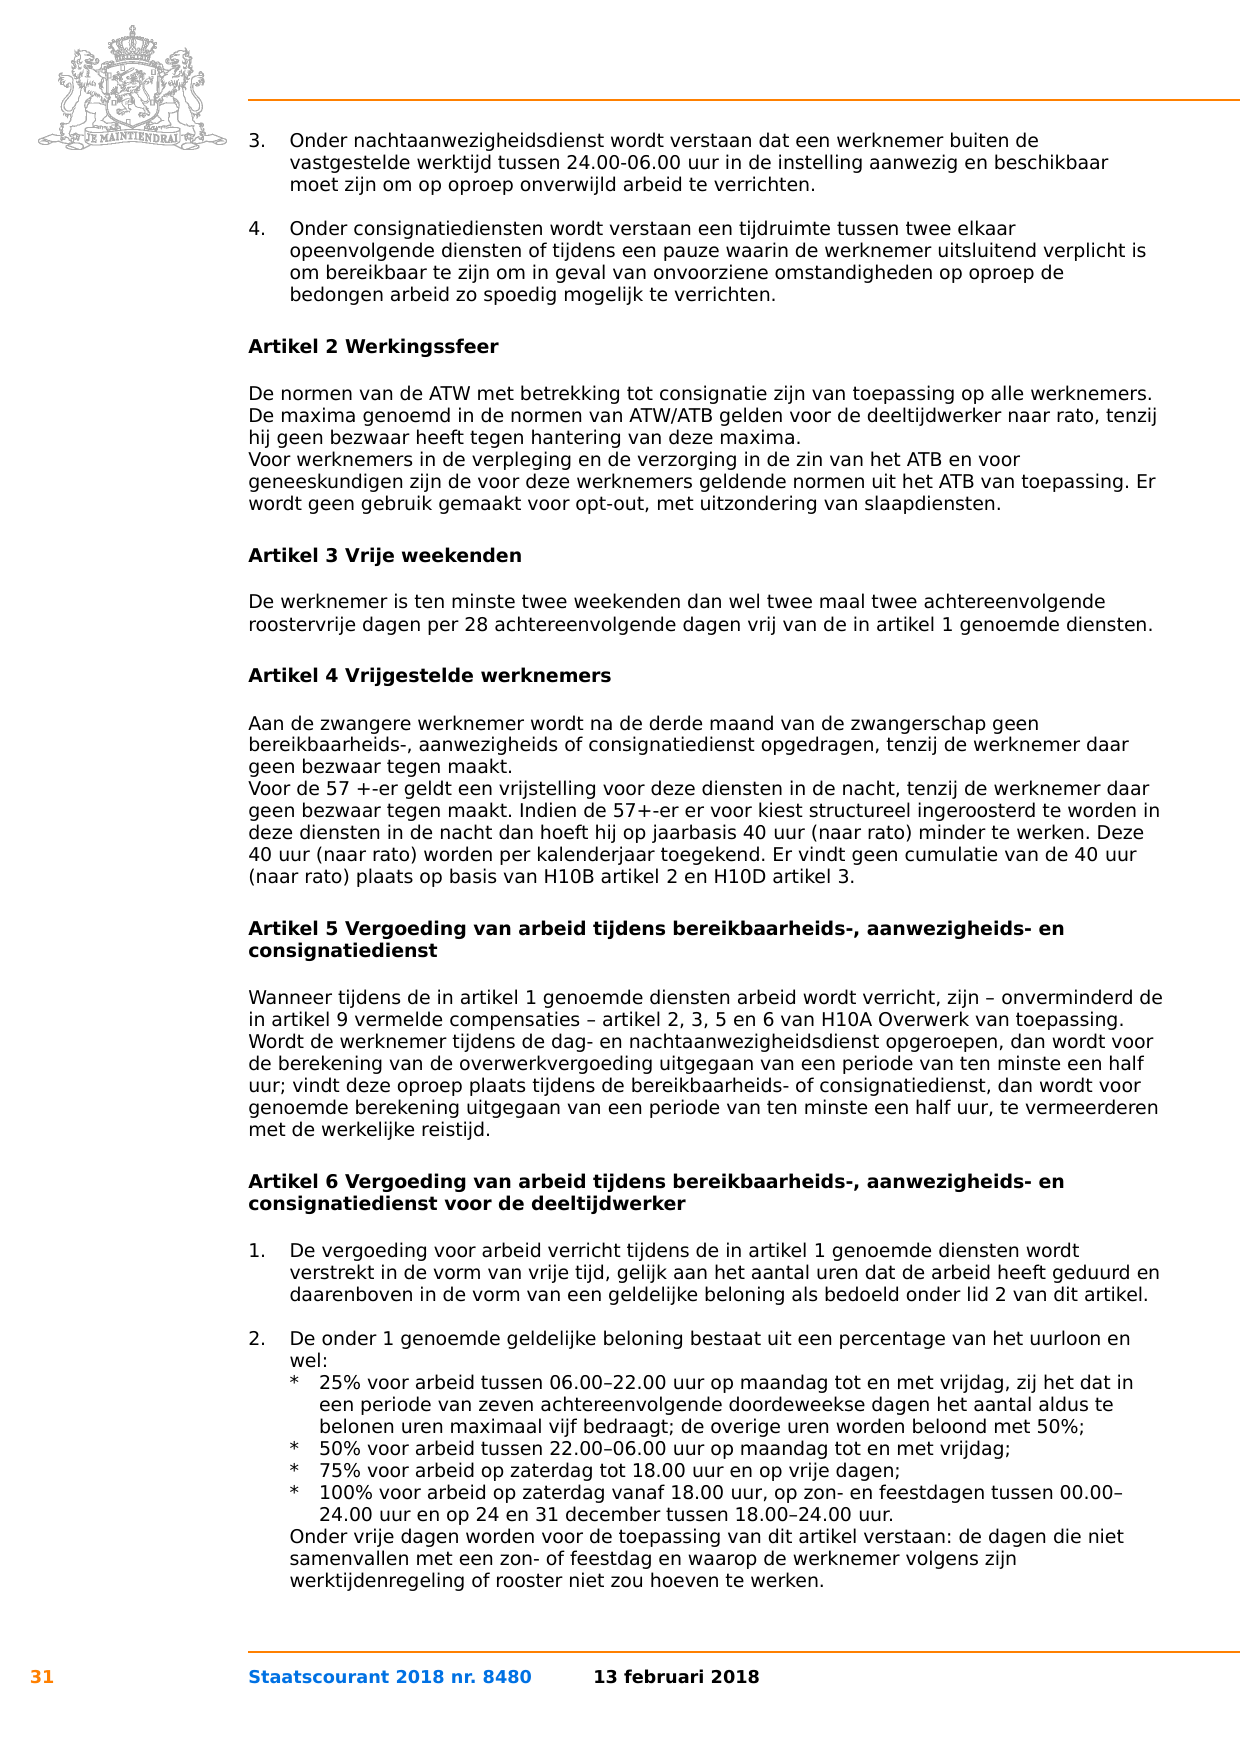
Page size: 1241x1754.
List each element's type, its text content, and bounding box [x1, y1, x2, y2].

text Voor de 57 +-er geldt een vrijstelling voor deze diensten in de nacht, tenzij de werknemer daar geen bezwaar tegen maakt. Indien de 57+-er er voor kiest structureel ingeroosterd te worden in deze diensten in de nacht dan hoeft hij op jaarbasis 40 uur (naar rato) minder te werken. Deze 40 uur (naar rato) worden per kalenderjaar toegekend. Er vindt geen cumulatie van de 40 uur (naar rato) plaats op basis van H10B artikel 2 en H10D artikel 3. [248, 778, 1163, 888]
text 3. Onder nachtaanwezigheidsdienst wordt verstaan dat een werknemer buiten de vastgestelde werktijd tussen 24.00-06.00 uur in de instelling aanwezig en beschikbaar moet zijn om op oproep onverwijld arbeid te verrichten. [248, 130, 1163, 196]
subtitle Artikel 2 Werkingssfeer [248, 336, 1163, 358]
text Aan de zwangere werknemer wordt na de derde maand van de zwangerschap geen bereikbaarheids-, aanwezigheids of consignatiedienst opgedragen, tenzij de werknemer daar geen bezwaar tegen maakt. [248, 712, 1163, 778]
text 1. De vergoeding voor arbeid verricht tijdens de in artikel 1 genoemde diensten wordt verstrekt in de vorm van vrije tijd, gelijk aan het aantal uren dat de arbeid heeft geduurd en daarenboven in de vorm van een geldelijke beloning als bedoeld onder lid 2 van dit artikel. [248, 1240, 1163, 1306]
text De normen van de ATW met betrekking tot consignatie zijn van toepassing op alle werknemers. De maxima genoemd in de normen van ATW/ATB gelden voor de deeltijdwerker naar rato, tenzij hij geen bezwaar heeft tegen hantering van deze maxima. [248, 383, 1163, 448]
subtitle Artikel 4 Vrijgestelde werknemers [248, 665, 1163, 687]
text Wanneer tijdens de in artikel 1 genoemde diensten arbeid wordt verricht, zijn – onverminderd de in artikel 9 vermelde compensaties – artikel 2, 3, 5 en 6 van H10A Overwerk van toepassing. Wordt de werknemer tijdens de dag- en nachtaanwezigheidsdienst opgeroepen, dan wordt voor de berekening van de overwerkvergoeding uitgegaan van een periode van ten minste een half uur; vindt deze oproep plaats tijdens de bereikbaarheids- of consignatiedienst, dan wordt voor genoemde berekening uitgegaan van een periode van ten minste een half uur, te vermeerderen met de werkelijke reistijd. [248, 987, 1163, 1141]
text * 25% voor arbeid tussen 06.00–22.00 uur op maandag tot en met vrijdag, zij het dat in een periode van zeven achtereenvolgende doordeweekse dagen het aantal aldus te belonen uren maximaal vijf bedraagt; de overige uren worden beloond met 50%; [289, 1372, 1163, 1438]
text Onder vrije dagen worden voor de toepassing van dit artikel verstaan: de dagen die niet samenvallen met een zon- of feestdag en waarop de werknemer volgens zijn werktijdenregeling of rooster niet zou hoeven te werken. [289, 1526, 1163, 1592]
text * 75% voor arbeid op zaterdag tot 18.00 uur en op vrije dagen; [289, 1460, 1163, 1482]
subtitle Artikel 3 Vrije weekenden [248, 544, 1163, 566]
picture [38, 25, 227, 150]
text * 100% voor arbeid op zaterdag vanaf 18.00 uur, op zon- en feestdagen tussen 00.00–24.00 uur en op 24 en 31 december tussen 18.00–24.00 uur. [289, 1482, 1163, 1526]
text 2. De onder 1 genoemde geldelijke beloning bestaat uit een percentage van het uurloon en wel: [248, 1328, 1163, 1372]
text 4. Onder consignatiediensten wordt verstaan een tijdruimte tussen twee elkaar opeenvolgende diensten of tijdens een pauze waarin de werknemer uitsluitend verplicht is om bereikbaar te zijn om in geval van onvoorziene omstandigheden op oproep de bedongen arbeid zo spoedig mogelijk te verrichten. [248, 218, 1163, 306]
subtitle Artikel 6 Vergoeding van arbeid tijdens bereikbaarheids-, aanwezigheids- en consignatiedienst voor de deeltijdwerker [248, 1171, 1163, 1215]
text * 50% voor arbeid tussen 22.00–06.00 uur op maandag tot en met vrijdag; [289, 1438, 1163, 1460]
text Voor werknemers in de verpleging en de verzorging in de zin van het ATB en voor geneeskundigen zijn de voor deze werknemers geldende normen uit het ATB van toepassing. Er wordt geen gebruik gemaakt voor opt-out, met uitzondering van slaapdiensten. [248, 448, 1163, 514]
text De werknemer is ten minste twee weekenden dan wel twee maal twee achtereenvolgende roostervrije dagen per 28 achtereenvolgende dagen vrij van de in artikel 1 genoemde diensten. [248, 591, 1163, 635]
subtitle Artikel 5 Vergoeding van arbeid tijdens bereikbaarheids-, aanwezigheids- en consignatiedienst [248, 918, 1163, 962]
